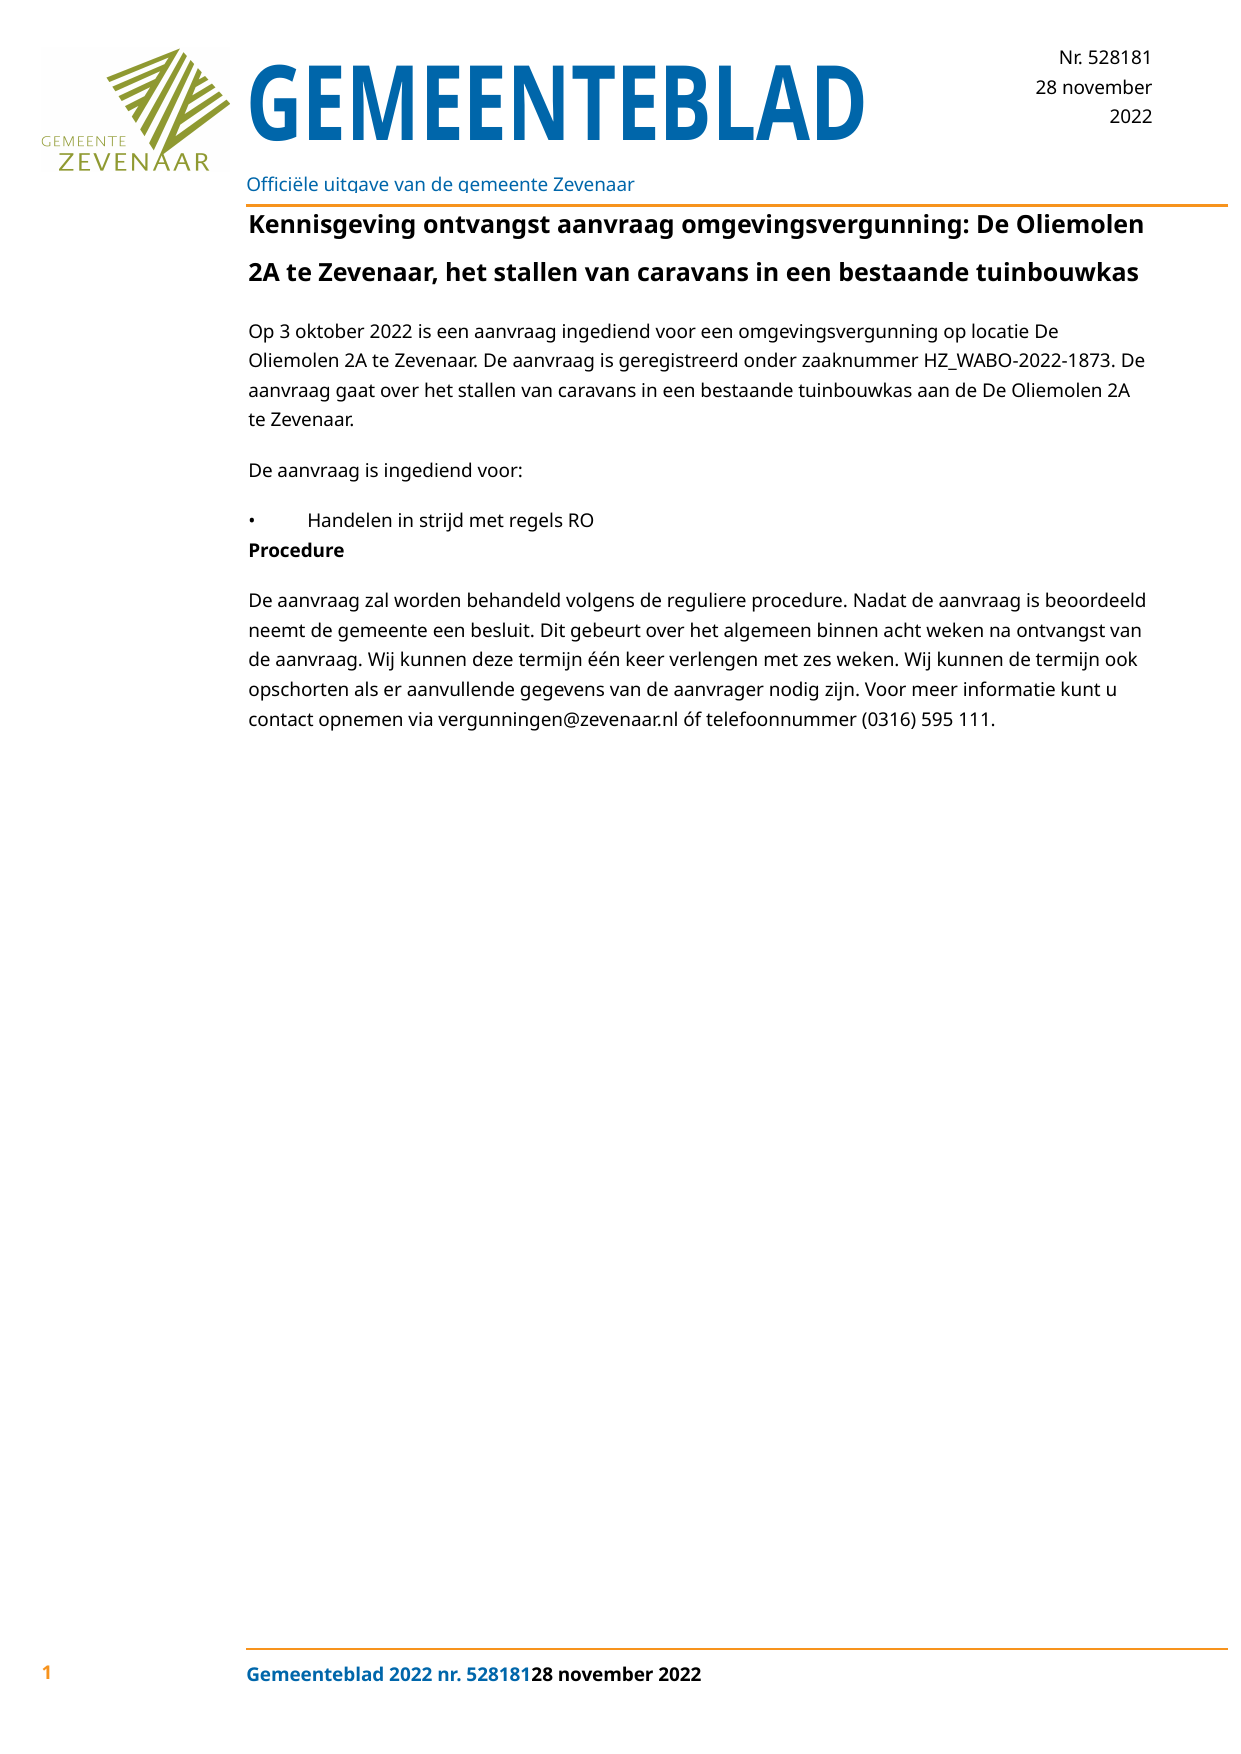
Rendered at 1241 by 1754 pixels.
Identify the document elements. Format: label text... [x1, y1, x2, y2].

list Handelen in strijd met regels RO [248, 507, 1152, 533]
text De aanvraag is ingediend voor: [248, 457, 1152, 483]
picture [41, 47, 231, 172]
text Kennisgeving ontvangst aanvraag omgevingsvergunning: De Oliemolen 2A te Zevenaar, het stallen van caravans in een bestaande tuinbouwkas [248, 207, 1152, 288]
text Procedure [248, 537, 1152, 563]
text Op 3 oktober 2022 is een aanvraag ingediend voor een omgevingsvergunning op locatie De Oliemolen 2A te Zevenaar. De aanvraag is geregistreerd onder zaaknummer HZ_WABO-2022-1873. De aanvraag gaat over het stallen van caravans in een bestaande tuinbouwkas aan de De Oliemolen 2A te Zevenaar. [248, 318, 1152, 432]
text De aanvraag zal worden behandeld volgens de reguliere procedure. Nadat de aanvraag is beoordeeld neemt de gemeente een besluit. Dit gebeurt over het algemeen binnen acht weken na ontvangst van de aanvraag. Wij kunnen deze termijn één keer verlengen met zes weken. Wij kunnen de termijn ook opschorten als er aanvullende gegevens van de aanvrager nodig zijn. Voor meer informatie kunt u contact opnemen via vergunningen@zevenaar.nl óf telefoonnummer (0316) 595 111. [248, 587, 1152, 732]
